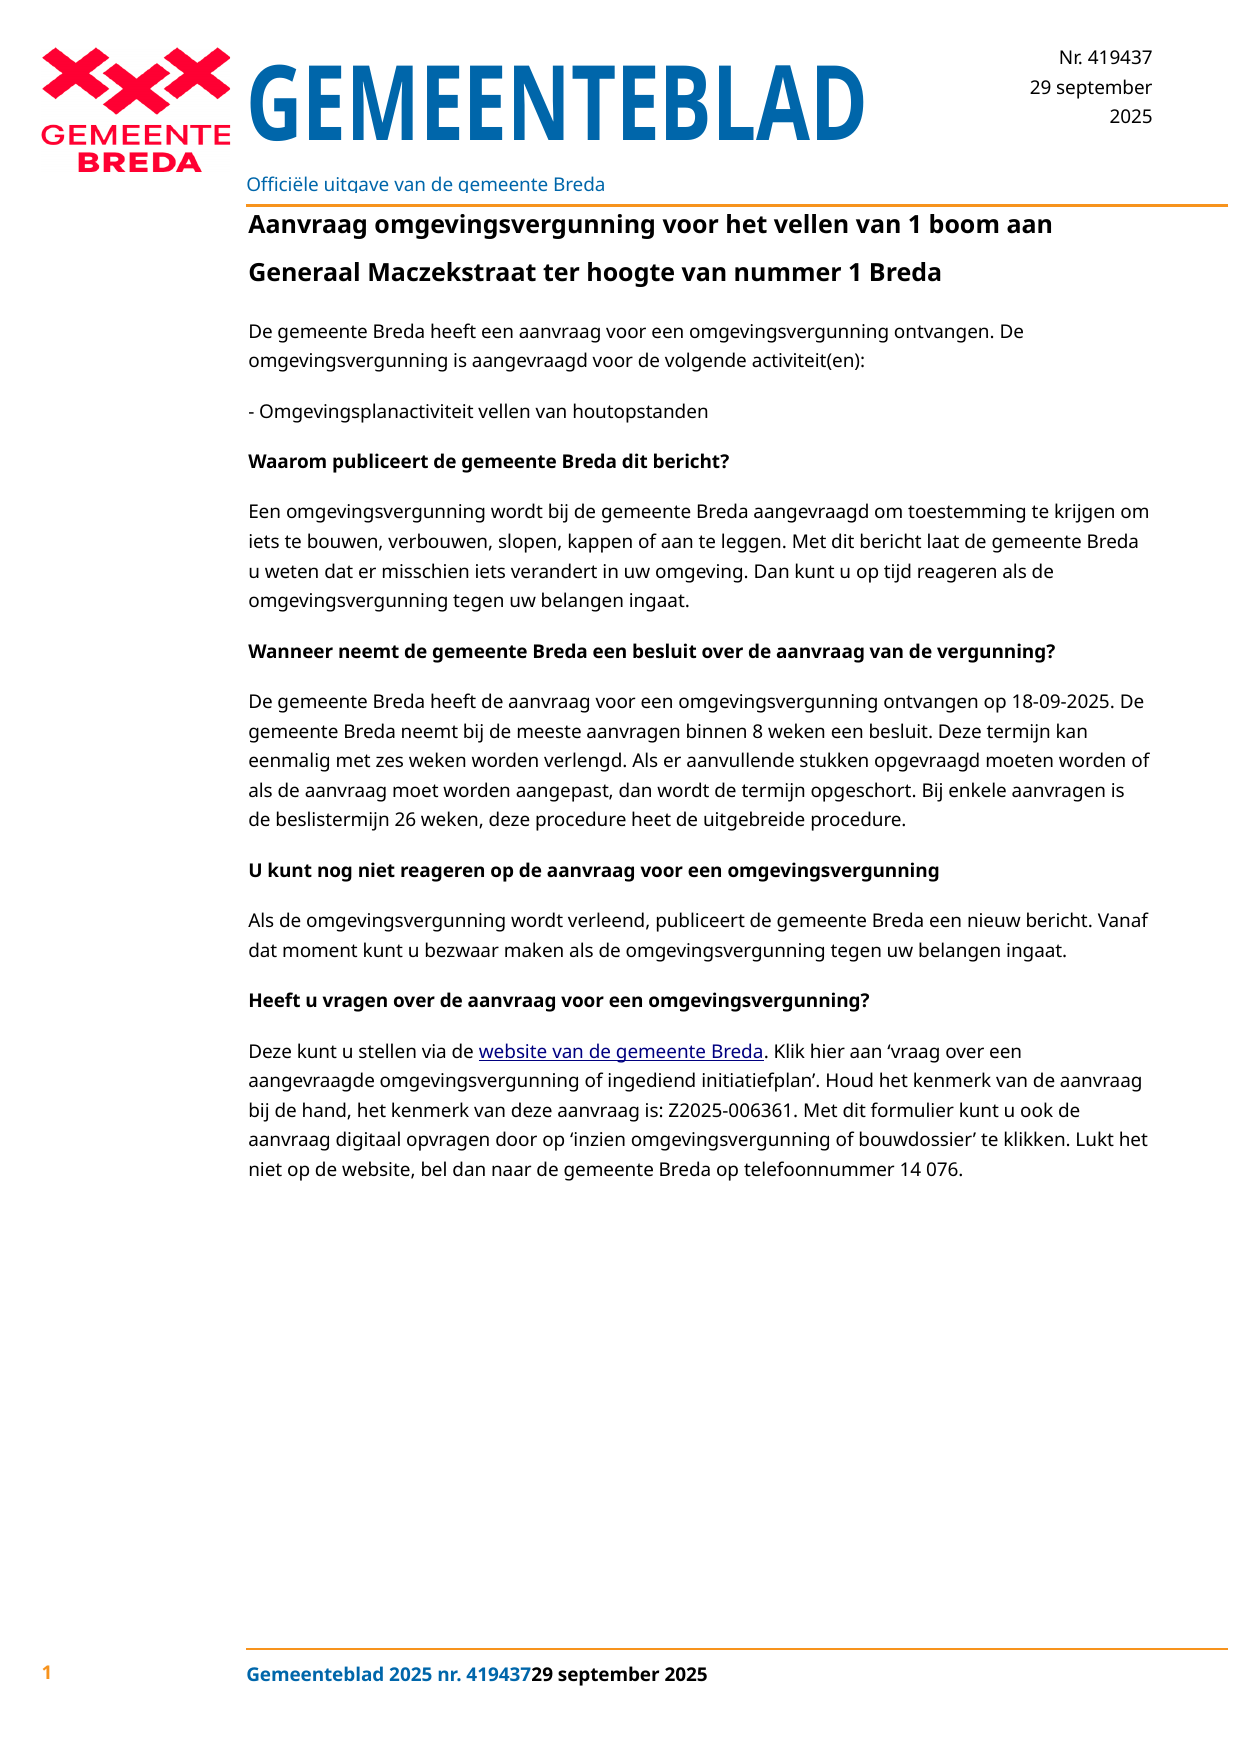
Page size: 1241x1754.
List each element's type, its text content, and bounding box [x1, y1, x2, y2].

text Een omgevingsvergunning wordt bij de gemeente Breda aangevraagd om toestemming te krijgen om iets te bouwen, verbouwen, slopen, kappen of aan te leggen. Met dit bericht laat de gemeente Breda u weten dat er misschien iets verandert in uw omgeving. Dan kunt u op tijd reageren als de omgevingsvergunning tegen uw belangen ingaat. [248, 499, 1152, 613]
text De gemeente Breda heeft een aanvraag voor een omgevingsvergunning ontvangen. De omgevingsvergunning is aangevraagd voor de volgende activiteit(en): [248, 318, 1152, 373]
text - Omgevingsplanactiviteit vellen van houtopstanden [248, 398, 1152, 424]
text Heeft u vragen over de aanvraag voor een omgevingsvergunning? [248, 987, 1152, 1013]
text Aanvraag omgevingsvergunning voor het vellen van 1 boom aan Generaal Maczekstraat ter hoogte van nummer 1 Breda [248, 207, 1152, 288]
text Waarom publiceert de gemeente Breda dit bericht? [248, 448, 1152, 474]
text Als de omgevingsvergunning wordt verleend, publiceert de gemeente Breda een nieuw bericht. Vanaf dat moment kunt u bezwaar maken als de omgevingsvergunning tegen uw belangen ingaat. [248, 907, 1152, 963]
text Wanneer neemt de gemeente Breda een besluit over de aanvraag van de vergunning? [248, 638, 1152, 664]
picture [41, 47, 231, 172]
text Deze kunt u stellen via de website van de gemeente Breda. Klik hier aan ‘vraag over een aangevraagde omgevingsvergunning of ingediend initiatiefplan’. Houd het kenmerk van de aanvraag bij de hand, het kenmerk van deze aanvraag is: Z2025-006361. Met dit formulier kunt u ook de aanvraag digitaal opvragen door op ‘inzien omgevingsvergunning of bouwdossier’ te klikken. Lukt het niet op de website, bel dan naar de gemeente Breda op telefoonnummer 14 076. [248, 1038, 1152, 1182]
text De gemeente Breda heeft de aanvraag voor een omgevingsvergunning ontvangen op 18-09-2025. De gemeente Breda neemt bij de meeste aanvragen binnen 8 weken een besluit. Deze termijn kan eenmalig met zes weken worden verlengd. Als er aanvullende stukken opgevraagd moeten worden of als de aanvraag moet worden aangepast, dan wordt de termijn opgeschort. Bij enkele aanvragen is de beslistermijn 26 weken, deze procedure heet de uitgebreide procedure. [248, 688, 1152, 832]
text U kunt nog niet reageren op de aanvraag voor een omgevingsvergunning [248, 857, 1152, 883]
